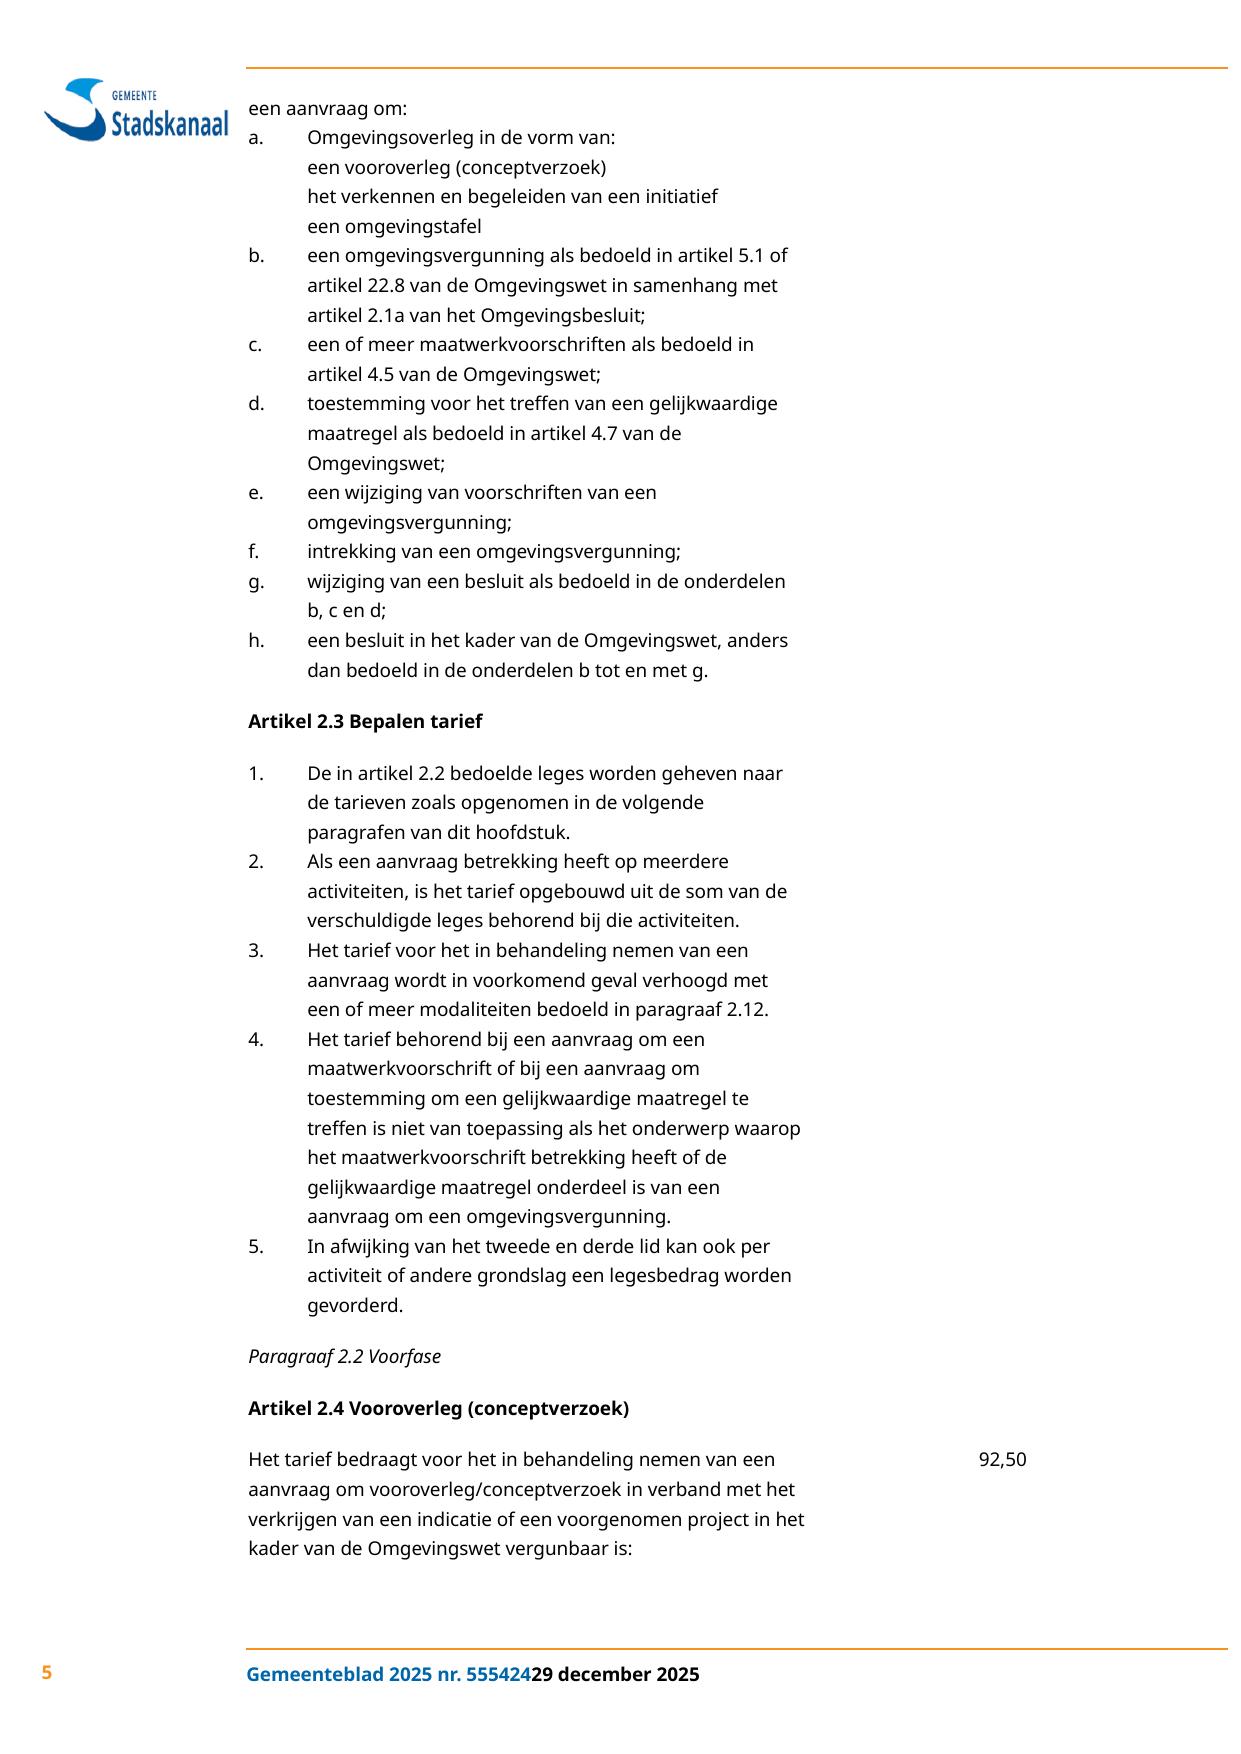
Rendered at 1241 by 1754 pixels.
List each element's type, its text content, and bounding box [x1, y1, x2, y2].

table_cell [805, 1318, 978, 1344]
table_cell [248, 1421, 805, 1447]
table_cell [979, 683, 1152, 708]
table_cell [805, 734, 978, 760]
table_cell [979, 1318, 1152, 1344]
table_cell [979, 1395, 1152, 1421]
table_cell [248, 1561, 805, 1587]
table_cell [979, 1421, 1152, 1447]
table_cell [805, 683, 978, 708]
table_cell Paragraaf 2.2 Voorfase [248, 1344, 805, 1369]
table_cell [979, 734, 1152, 760]
table_cell Het tarief bedraagt voor het in behandeling nemen van een aanvraag om vooroverleg/conceptverzoek in verband met het verkrijgen van een indicatie of een voorgenomen project in het kader van de Omgevingswet vergunbaar is: [248, 1447, 805, 1561]
table_cell Artikel 2.3 Bepalen tarief [248, 708, 805, 734]
table_cell [805, 1370, 978, 1395]
table_cell [805, 760, 978, 1318]
table_cell [248, 1318, 805, 1344]
table_cell [805, 708, 978, 734]
table_cell [805, 1561, 978, 1587]
table_cell [979, 708, 1152, 734]
table_cell [979, 760, 1152, 1318]
table_cell [805, 95, 978, 683]
picture [41, 47, 231, 172]
table_cell [979, 1344, 1152, 1369]
table_cell [805, 1421, 978, 1447]
table_cell [248, 734, 805, 760]
table_cell [248, 683, 805, 708]
table_cell Artikel 2.4 Vooroverleg (conceptverzoek) [248, 1395, 805, 1421]
table_cell [805, 1447, 978, 1561]
table_cell De in artikel 2.2 bedoelde leges worden geheven naar de tarieven zoals opgenomen in de volgende paragrafen van dit hoofdstuk. Als een aanvraag betrekking heeft op meerdere activiteiten, is het tarief opgebouwd uit de som van de verschuldigde leges behorend bij die activiteiten. Het tarief voor het in behandeling nemen van een aanvraag wordt in voorkomend geval verhoogd met een of meer modaliteiten bedoeld in paragraaf 2.12. Het tarief behorend bij een aanvraag om een maatwerkvoorschrift of bij een aanvraag om toestemming om een gelijkwaardige maatregel te treffen is niet van toepassing als het onderwerp waarop het maatwerkvoorschrift betrekking heeft of de gelijkwaardige maatregel onderdeel is van een aanvraag om een omgevingsvergunning. In afwijking van het tweede en derde lid kan ook per activiteit of andere grondslag een legesbedrag worden gevorderd. [248, 760, 805, 1318]
table_cell [979, 1370, 1152, 1395]
table_cell [979, 1561, 1152, 1587]
table_cell [805, 1344, 978, 1369]
table_cell [979, 95, 1152, 683]
table_cell een aanvraag om: Omgevingsoverleg in de vorm van: een vooroverleg (conceptverzoek) het verkennen en begeleiden van een initiatief een omgevingstafel een omgevingsvergunning als bedoeld in artikel 5.1 of artikel 22.8 van de Omgevingswet in samenhang met artikel 2.1a van het Omgevingsbesluit; een of meer maatwerkvoorschriften als bedoeld in artikel 4.5 van de Omgevingswet; toestemming voor het treffen van een gelijkwaardige maatregel als bedoeld in artikel 4.7 van de Omgevingswet; een wijziging van voorschriften van een omgevingsvergunning; intrekking van een omgevingsvergunning; wijziging van een besluit als bedoeld in de onderdelen b, c en d; een besluit in het kader van de Omgevingswet, anders dan bedoeld in de onderdelen b tot en met g. [248, 95, 805, 683]
table_cell 92,50 [979, 1447, 1152, 1561]
table_cell [805, 1395, 978, 1421]
table_cell [248, 1370, 805, 1395]
